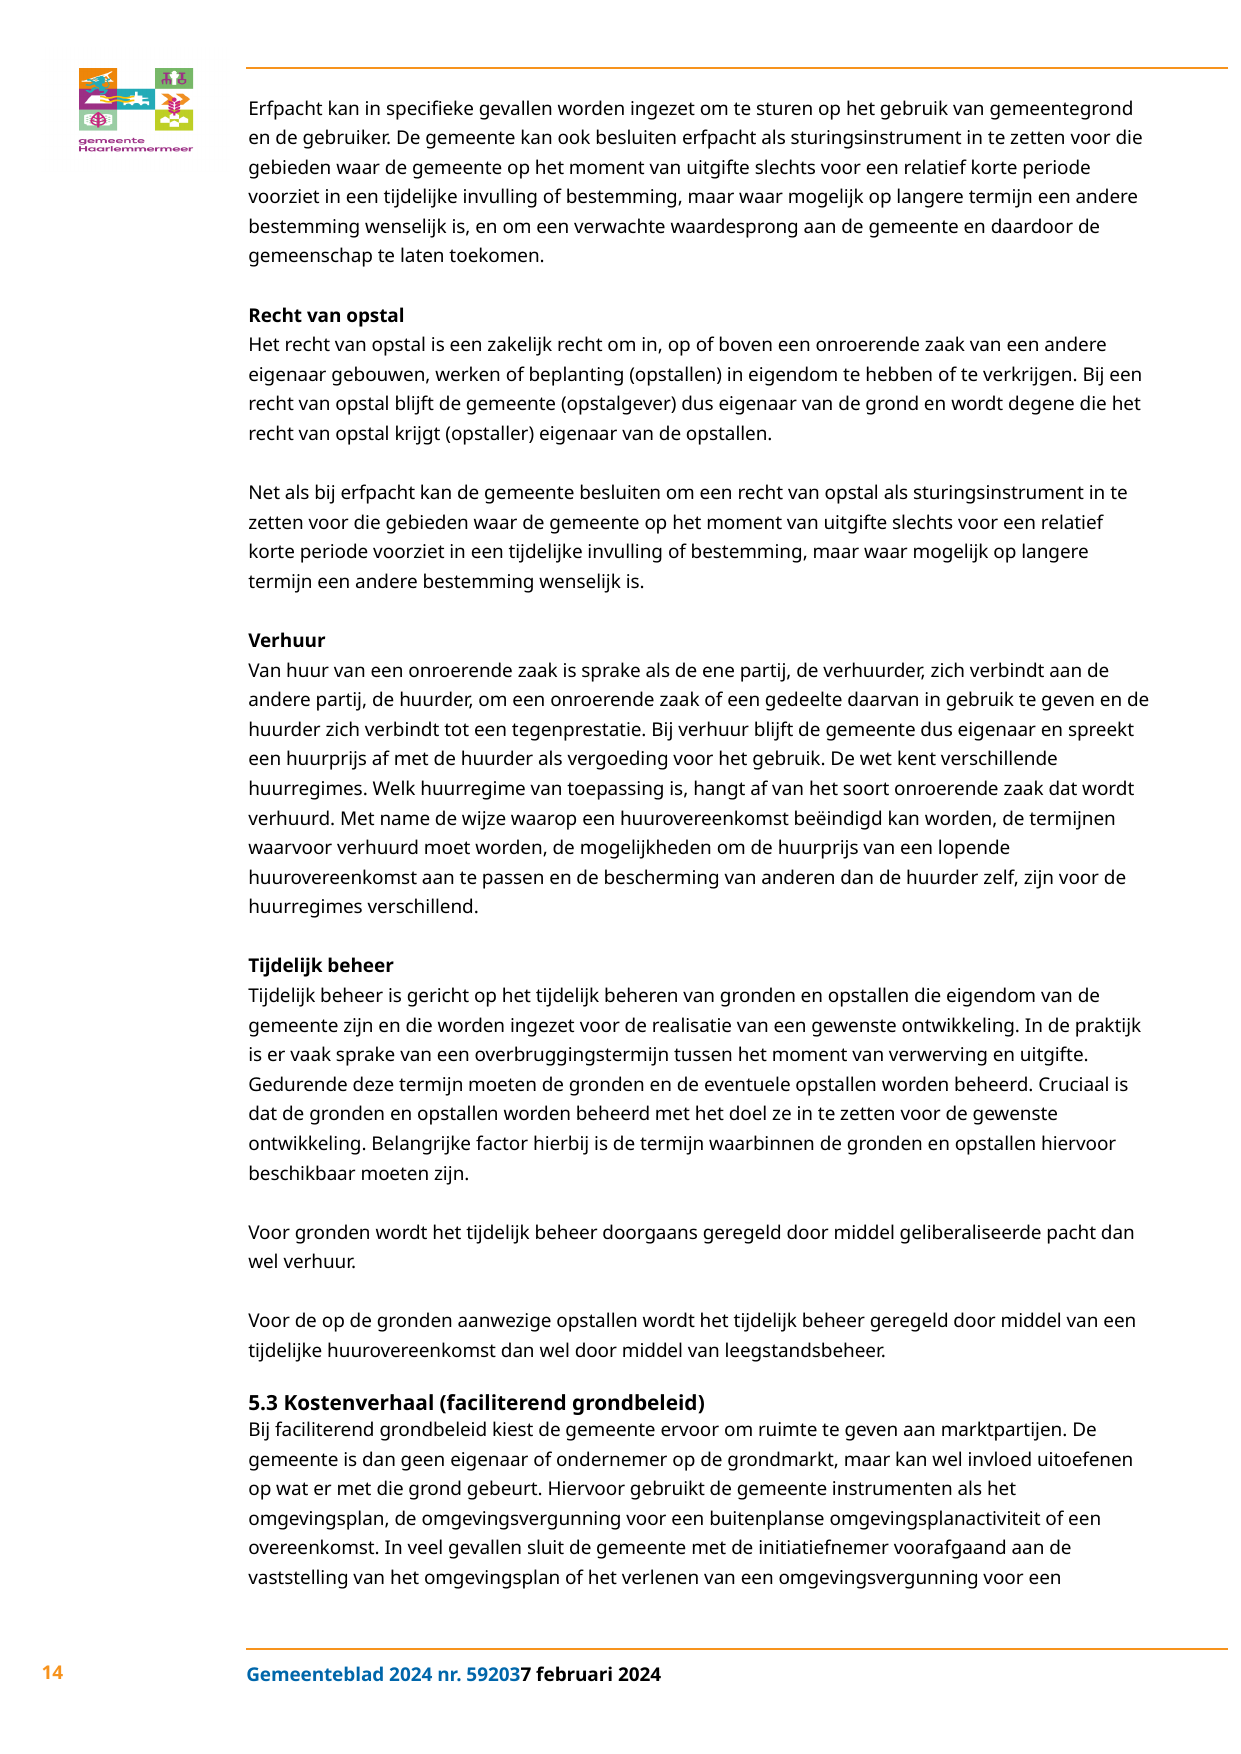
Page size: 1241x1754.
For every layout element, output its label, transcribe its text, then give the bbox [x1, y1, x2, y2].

text Verhuur [248, 627, 1152, 653]
text Net als bij erfpacht kan de gemeente besluiten om een recht van opstal als sturingsinstrument in te zetten voor die gebieden waar de gemeente op het moment van uitgifte slechts voor een relatief korte periode voorziet in een tijdelijke invulling of bestemming, maar waar mogelijk op langere termijn een andere bestemming wenselijk is. [248, 479, 1152, 594]
text Tijdelijk beheer is gericht op het tijdelijk beheren van gronden en opstallen die eigendom van de gemeente zijn en die worden ingezet voor de realisatie van een gewenste ontwikkeling. In de praktijk is er vaak sprake van een overbruggingstermijn tussen het moment van verwerving en uitgifte. Gedurende deze termijn moeten de gronden en de eventuele opstallen worden beheerd. Cruciaal is dat de gronden en opstallen worden beheerd met het doel ze in te zetten voor de gewenste ontwikkeling. Belangrijke factor hierbij is de termijn waarbinnen de gronden en opstallen hiervoor beschikbaar moeten zijn. [248, 982, 1152, 1186]
text Tijdelijk beheer [248, 953, 1152, 978]
text 5.3 Kostenverhaal (faciliterend grondbeleid) [248, 1388, 1152, 1416]
text Erfpacht kan in specifieke gevallen worden ingezet om te sturen op het gebruik van gemeentegrond en de gebruiker. De gemeente kan ook besluiten erfpacht als sturingsinstrument in te zetten voor die gebieden waar de gemeente op het moment van uitgifte slechts voor een relatief korte periode voorziet in een tijdelijke invulling of bestemming, maar waar mogelijk op langere termijn een andere bestemming wenselijk is, en om een verwachte waardesprong aan de gemeente en daardoor de gemeenschap te laten toekomen. [248, 95, 1152, 268]
text Bij faciliterend grondbeleid kiest de gemeente ervoor om ruimte te geven aan marktpartijen. De gemeente is dan geen eigenaar of ondernemer op de grondmarkt, maar kan wel invloed uitoefenen op wat er met die grond gebeurt. Hiervoor gebruikt de gemeente instrumenten als het omgevingsplan, de omgevingsvergunning voor een buitenplanse omgevingsplanactiviteit of een overeenkomst. In veel gevallen sluit de gemeente met de initiatiefnemer voorafgaand aan de vaststelling van het omgevingsplan of het verlenen van een omgevingsvergunning voor een [248, 1416, 1152, 1590]
text Recht van opstal [248, 302, 1152, 328]
text Voor gronden wordt het tijdelijk beheer doorgaans geregeld door middel geliberaliseerde pacht dan wel verhuur. [248, 1219, 1152, 1274]
text Het recht van opstal is een zakelijk recht om in, op of boven een onroerende zaak van een andere eigenaar gebouwen, werken of beplanting (opstallen) in eigendom te hebben of te verkrijgen. Bij een recht van opstal blijft de gemeente (opstalgever) dus eigenaar van de grond en wordt degene die het recht van opstal krijgt (opstaller) eigenaar van de opstallen. [248, 331, 1152, 446]
text Voor de op de gronden aanwezige opstallen wordt het tijdelijk beheer geregeld door middel van een tijdelijke huurovereenkomst dan wel door middel van leegstandsbeheer. [248, 1308, 1152, 1363]
picture [41, 47, 231, 172]
text Van huur van een onroerende zaak is sprake als de ene partij, de verhuurder, zich verbindt aan de andere partij, de huurder, om een onroerende zaak of een gedeelte daarvan in gebruik te geven en de huurder zich verbindt tot een tegenprestatie. Bij verhuur blijft de gemeente dus eigenaar en spreekt een huurprijs af met de huurder als vergoeding voor het gebruik. De wet kent verschillende huurregimes. Welk huurregime van toepassing is, hangt af van het soort onroerende zaak dat wordt verhuurd. Met name de wijze waarop een huurovereenkomst beëindigd kan worden, de termijnen waarvoor verhuurd moet worden, de mogelijkheden om de huurprijs van een lopende huurovereenkomst aan te passen en de bescherming van anderen dan de huurder zelf, zijn voor de huurregimes verschillend. [248, 657, 1152, 919]
